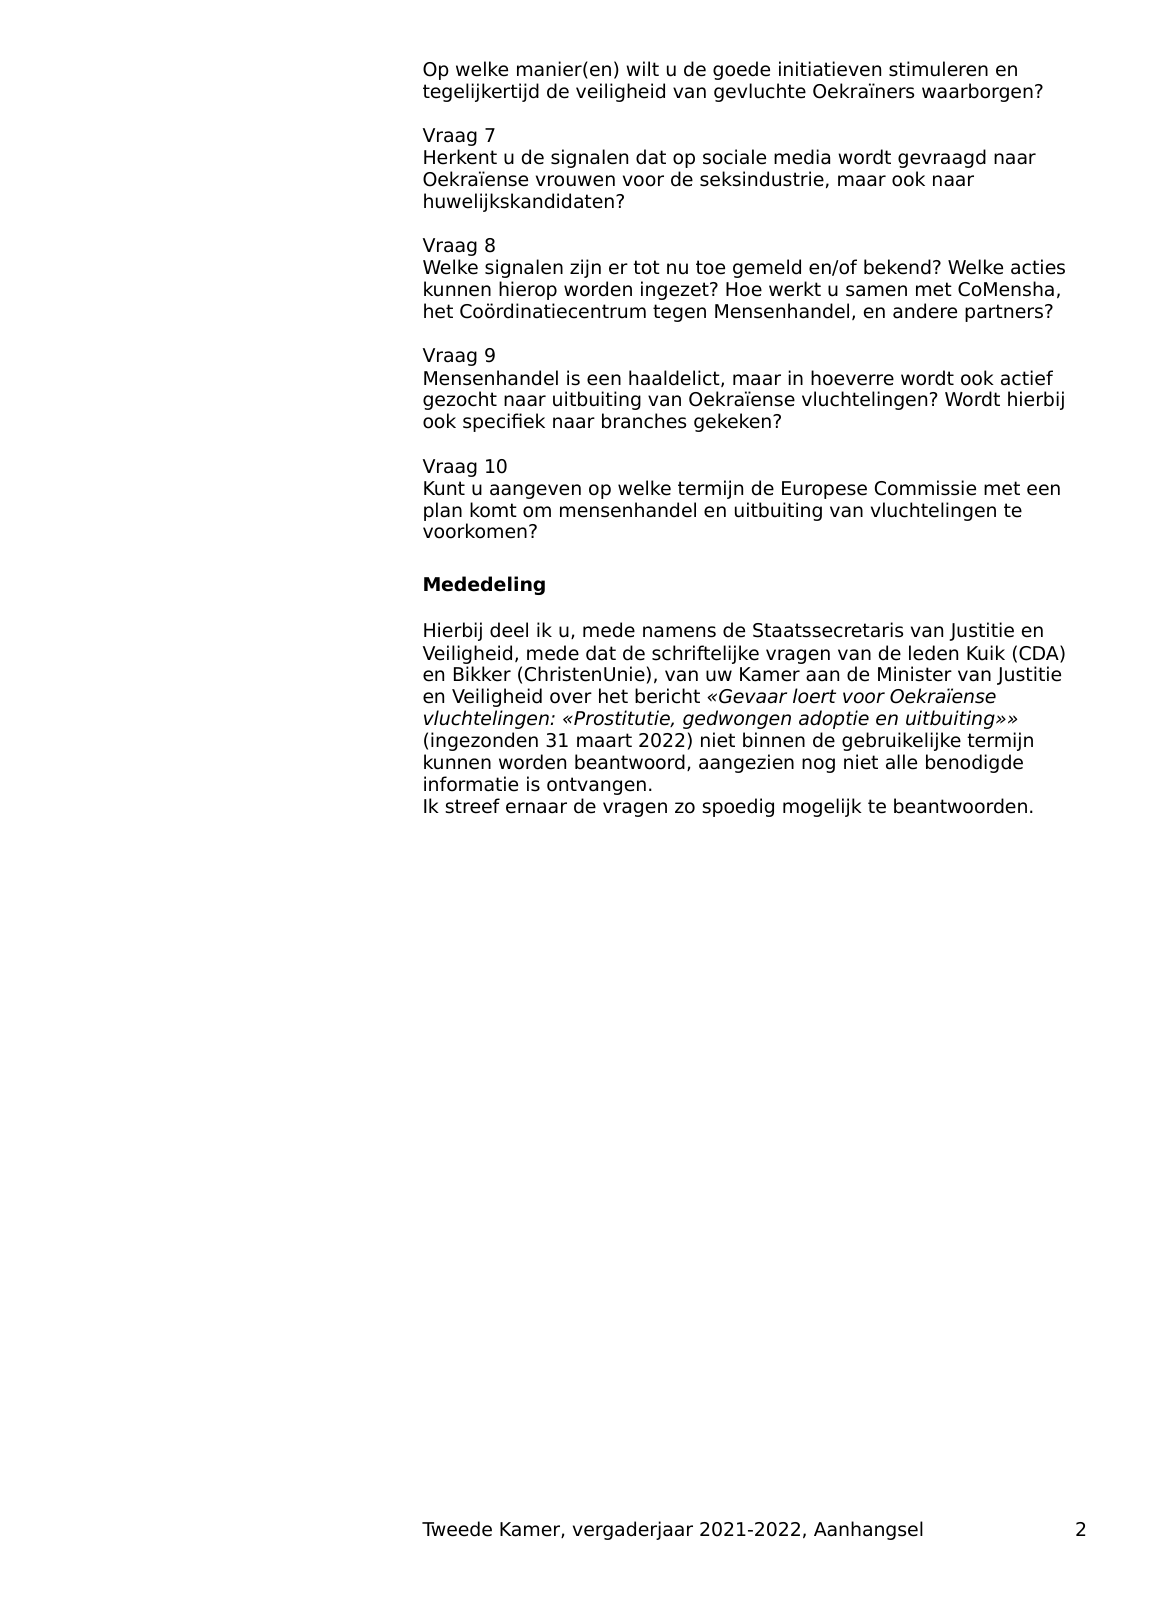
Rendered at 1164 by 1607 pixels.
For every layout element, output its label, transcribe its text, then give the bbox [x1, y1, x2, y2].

text Vraag 9 [422, 345, 1087, 367]
text Vraag 8 [422, 235, 1087, 257]
text Ik streef ernaar de vragen zo spoedig mogelijk te beantwoorden. [422, 796, 1087, 818]
text Herkent u de signalen dat op sociale media wordt gevraagd naar Oekraïense vrouwen voor de seksindustrie, maar ook naar huwelijkskandidaten? [422, 147, 1087, 213]
text Vraag 7 [422, 125, 1087, 147]
text Welke signalen zijn er tot nu toe gemeld en/of bekend? Welke acties kunnen hierop worden ingezet? Hoe werkt u samen met CoMensha, het Coördinatiecentrum tegen Mensenhandel, en andere partners? [422, 257, 1087, 323]
text Op welke manier(en) wilt u de goede initiatieven stimuleren en tegelijkertijd de veiligheid van gevluchte Oekraïners waarborgen? [422, 59, 1087, 103]
text Mensenhandel is een haaldelict, maar in hoeverre wordt ook actief gezocht naar uitbuiting van Oekraïense vluchtelingen? Wordt hierbij ook specifiek naar branches gekeken? [422, 367, 1087, 433]
subtitle Mededeling [422, 573, 1087, 595]
text Kunt u aangeven op welke termijn de Europese Commissie met een plan komt om mensenhandel en uitbuiting van vluchtelingen te voorkomen? [422, 477, 1087, 543]
text Hierbij deel ik u, mede namens de Staatssecretaris van Justitie en Veiligheid, mede dat de schriftelijke vragen van de leden Kuik (CDA) en Bikker (ChristenUnie), van uw Kamer aan de Minister van Justitie en Veiligheid over het bericht «Gevaar loert voor Oekraïense vluchtelingen: «Prostitutie, gedwongen adoptie en uitbuiting»» (ingezonden 31 maart 2022) niet binnen de gebruikelijke termijn kunnen worden beantwoord, aangezien nog niet alle benodigde informatie is ontvangen. [422, 620, 1087, 796]
text Vraag 10 [422, 456, 1087, 477]
